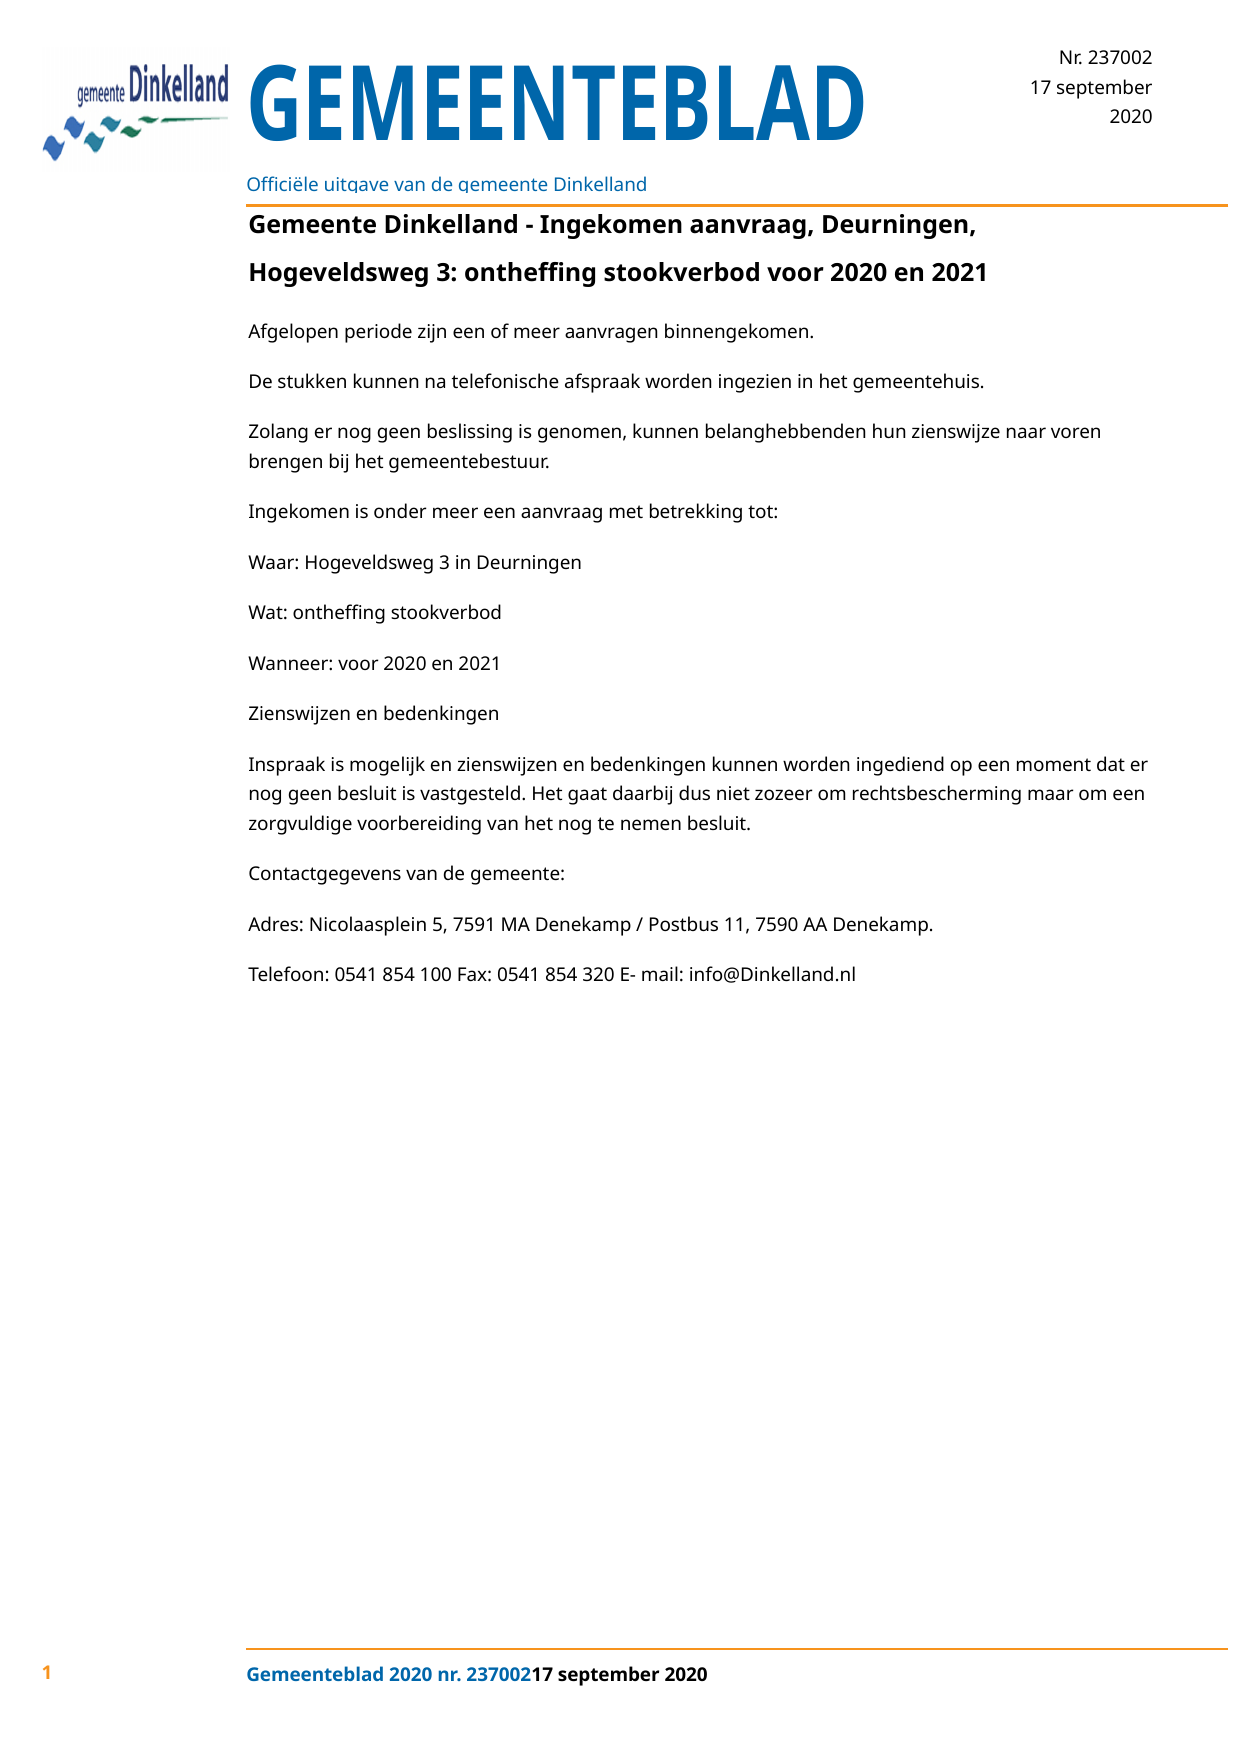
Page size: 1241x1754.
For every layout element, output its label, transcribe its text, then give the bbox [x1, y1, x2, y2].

picture [41, 47, 231, 172]
text Zienswijzen en bedenkingen [248, 700, 1152, 726]
text Wanneer: voor 2020 en 2021 [248, 650, 1152, 676]
text De stukken kunnen na telefonische afspraak worden ingezien in het gemeentehuis. [248, 368, 1152, 394]
text Zolang er nog geen beslissing is genomen, kunnen belanghebbenden hun zienswijze naar voren brengen bij het gemeentebestuur. [248, 419, 1152, 474]
text Telefoon: 0541 854 100 Fax: 0541 854 320 E- mail: info@Dinkelland.nl [248, 961, 1152, 987]
text Adres: Nicolaasplein 5, 7591 MA Denekamp / Postbus 11, 7590 AA Denekamp. [248, 911, 1152, 937]
text Contactgegevens van de gemeente: [248, 860, 1152, 886]
text Wat: ontheffing stookverbod [248, 599, 1152, 625]
text Gemeente Dinkelland - Ingekomen aanvraag, Deurningen, Hogeveldsweg 3: ontheffing stookverbod voor 2020 en 2021 [248, 207, 1152, 288]
text Afgelopen periode zijn een of meer aanvragen binnengekomen. [248, 318, 1152, 344]
text Waar: Hogeveldsweg 3 in Deurningen [248, 549, 1152, 575]
text Ingekomen is onder meer een aanvraag met betrekking tot: [248, 499, 1152, 524]
text Inspraak is mogelijk en zienswijzen en bedenkingen kunnen worden ingediend op een moment dat er nog geen besluit is vastgesteld. Het gaat daarbij dus niet zozeer om rechtsbescherming maar om een zorgvuldige voorbereiding van het nog te nemen besluit. [248, 751, 1152, 836]
